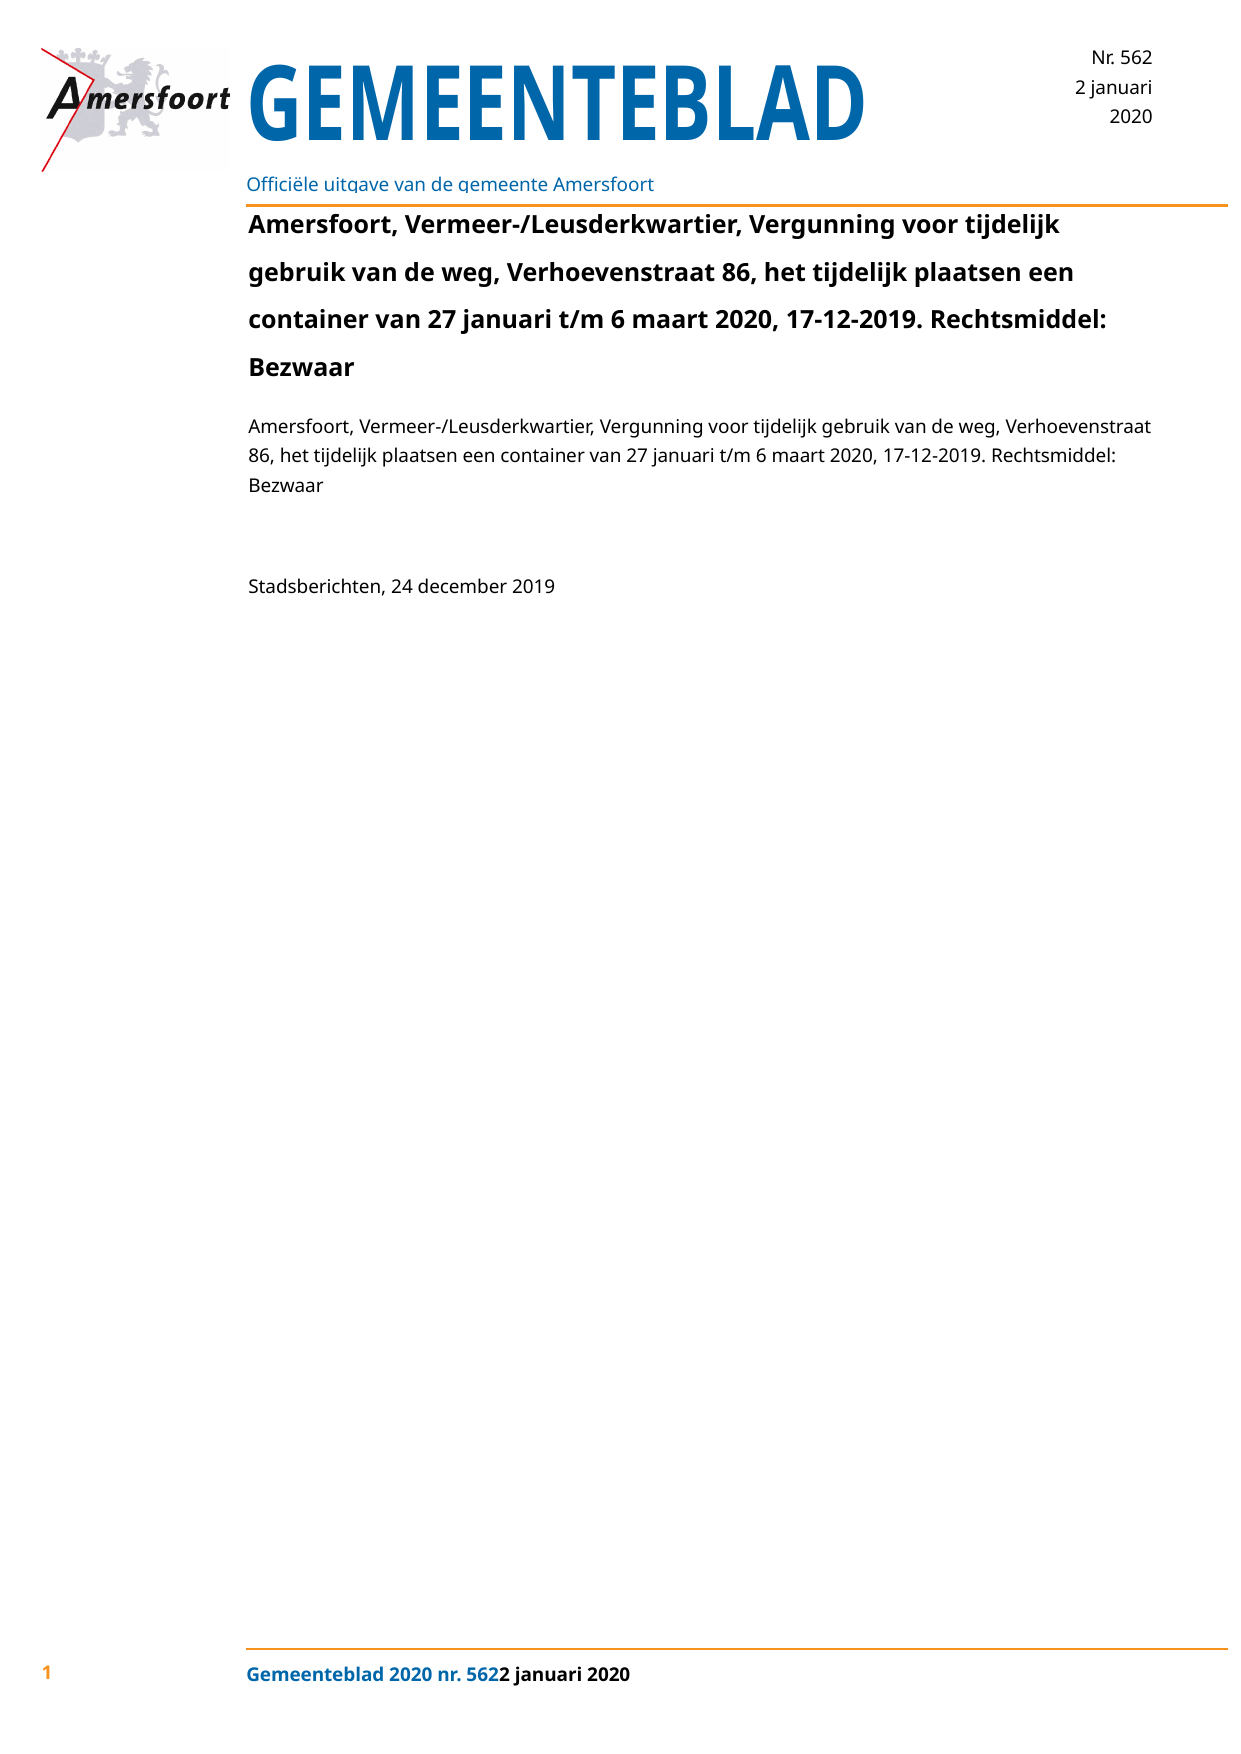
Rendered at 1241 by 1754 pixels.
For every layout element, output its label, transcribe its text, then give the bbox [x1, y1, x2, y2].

text Amersfoort, Vermeer-/Leusderkwartier, Vergunning voor tijdelijk gebruik van de weg, Verhoevenstraat 86, het tijdelijk plaatsen een container van 27 januari t/m 6 maart 2020, 17-12-2019. Rechtsmiddel: Bezwaar [248, 207, 1152, 384]
text Amersfoort, Vermeer-/Leusderkwartier, Vergunning voor tijdelijk gebruik van de weg, Verhoevenstraat 86, het tijdelijk plaatsen een container van 27 januari t/m 6 maart 2020, 17-12-2019. Rechtsmiddel: Bezwaar [248, 413, 1152, 498]
text Stadsberichten, 24 december 2019 [248, 573, 1152, 599]
picture [41, 47, 231, 172]
